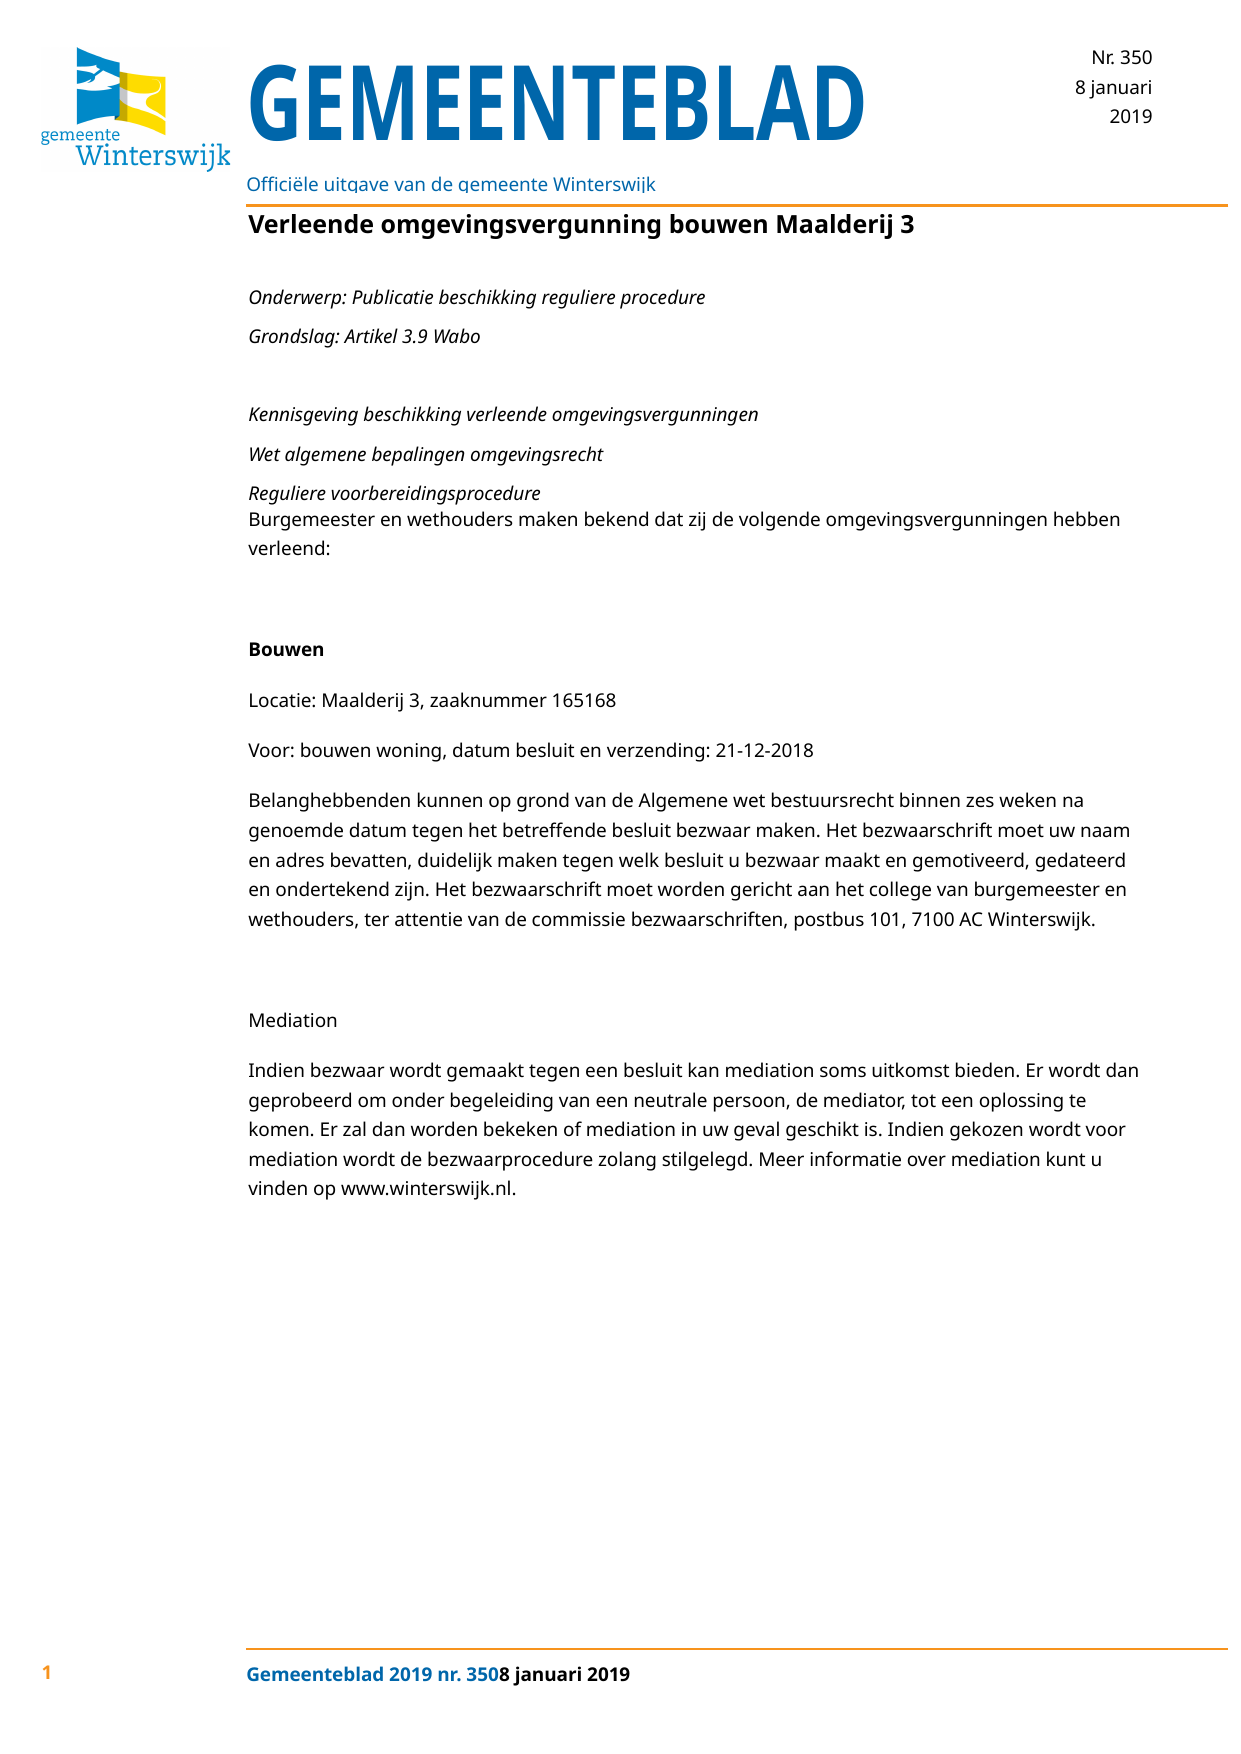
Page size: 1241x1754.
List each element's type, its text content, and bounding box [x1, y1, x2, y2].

text Indien bezwaar wordt gemaakt tegen een besluit kan mediation soms uitkomst bieden. Er wordt dan geprobeerd om onder begeleiding van een neutrale persoon, de mediator, tot een oplossing te komen. Er zal dan worden bekeken of mediation in uw geval geschikt is. Indien gekozen wordt voor mediation wordt de bezwaarprocedure zolang stilgelegd. Meer informatie over mediation kunt u vinden op www.winterswijk.nl. [248, 1057, 1152, 1201]
text Locatie: Maalderij 3, zaaknummer 165168 [248, 687, 1152, 712]
picture [41, 47, 231, 172]
text Grondslag: Artikel 3.9 Wabo [248, 323, 1152, 349]
picture [225, 153, 231, 162]
text Voor: bouwen woning, datum besluit en verzending: 21-12-2018 [248, 737, 1152, 763]
text Wet algemene bepalingen omgevingsrecht [248, 441, 1152, 467]
text Belanghebbenden kunnen op grond van de Algemene wet bestuursrecht binnen zes weken na genoemde datum tegen het betreffende besluit bezwaar maken. Het bezwaarschrift moet uw naam en adres bevatten, duidelijk maken tegen welk besluit u bezwaar maakt en gemotiveerd, gedateerd en ondertekend zijn. Het bezwaarschrift moet worden gericht aan het college van burgemeester en wethouders, ter attentie van de commissie bezwaarschriften, postbus 101, 7100 AC Winterswijk. [248, 788, 1152, 932]
text Reguliere voorbereidingsprocedure [248, 480, 1152, 506]
text Kennisgeving beschikking verleende omgevingsvergunningen [248, 402, 1152, 427]
text Bouwen [248, 636, 1152, 662]
text Verleende omgevingsvergunning bouwen Maalderij 3 [248, 207, 1152, 241]
text Burgemeester en wethouders maken bekend dat zij de volgende omgevingsvergunningen hebben verleend: [248, 506, 1152, 561]
text Onderwerp: Publicatie beschikking reguliere procedure [248, 284, 1152, 309]
text Mediation [248, 1007, 1152, 1032]
